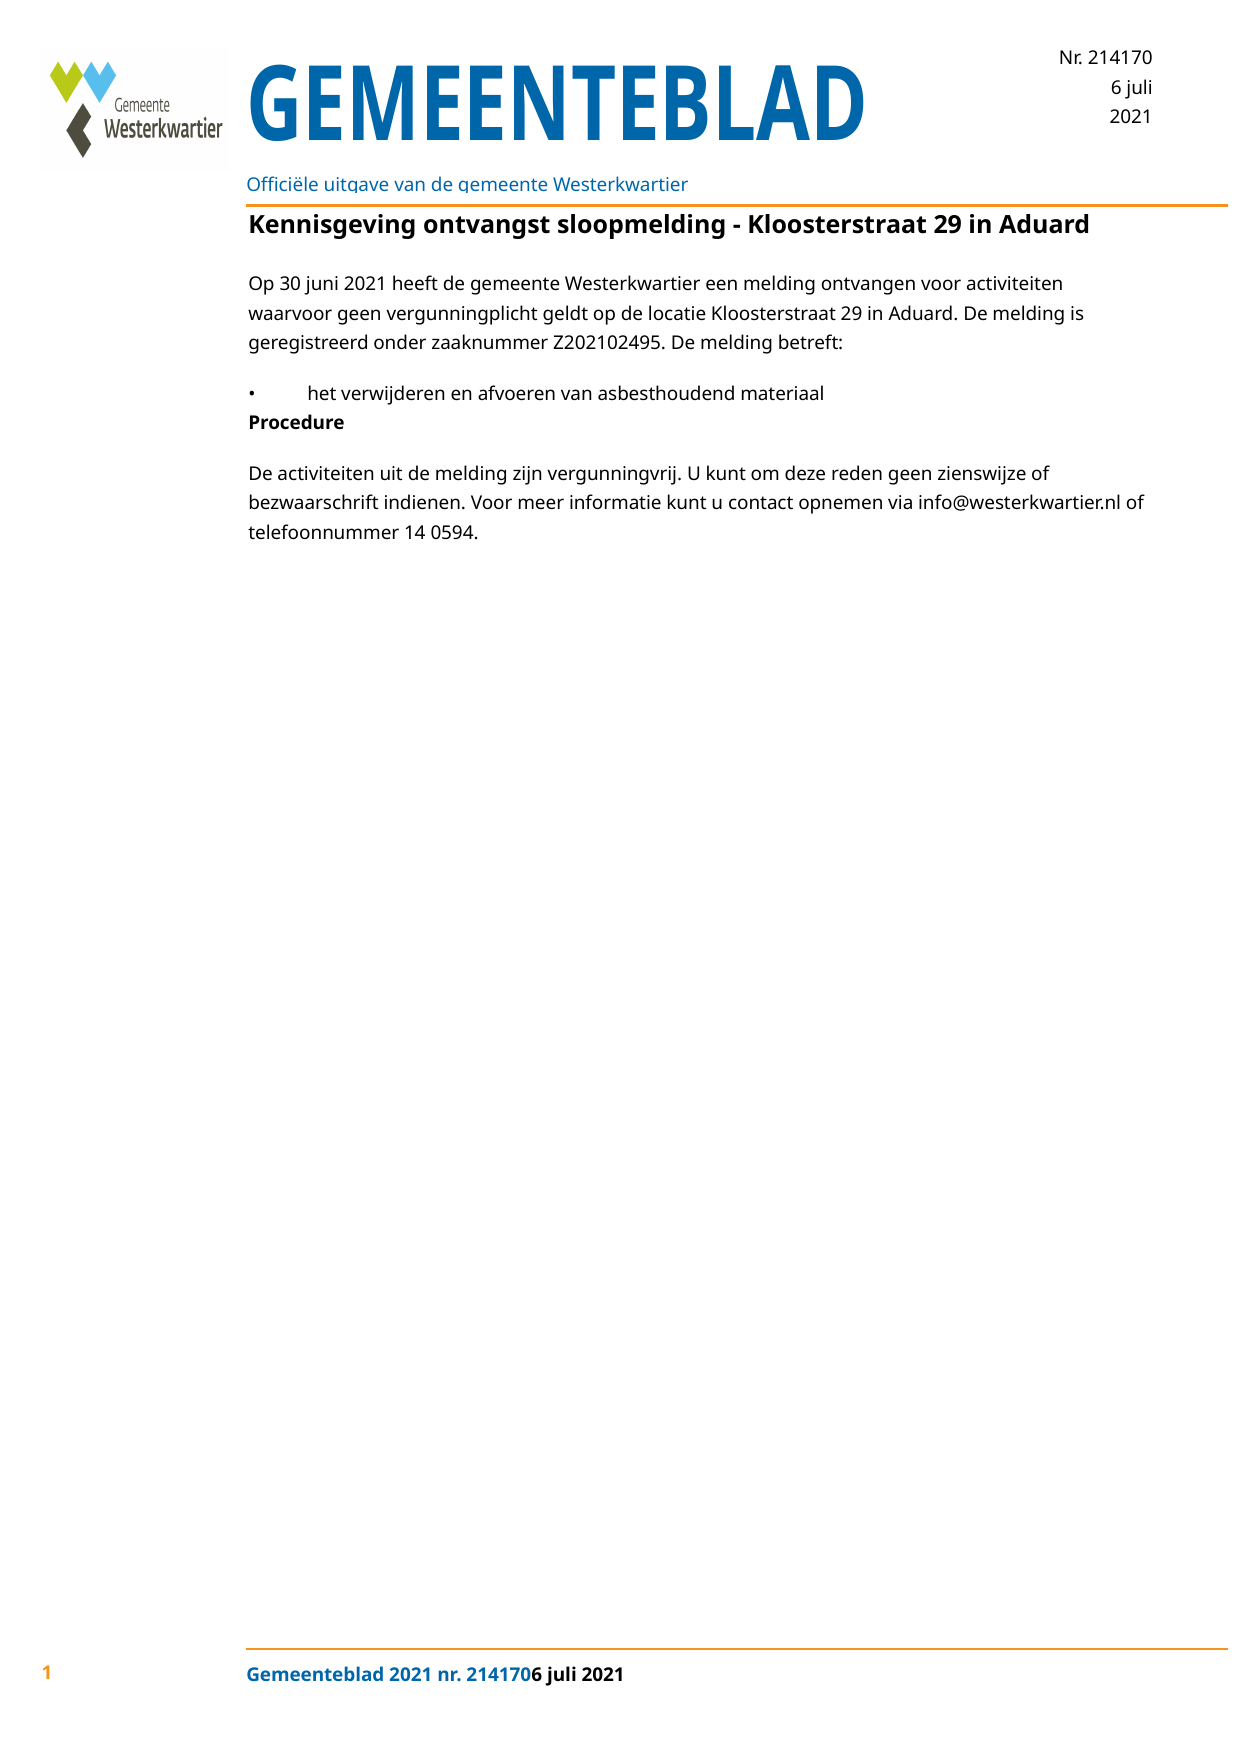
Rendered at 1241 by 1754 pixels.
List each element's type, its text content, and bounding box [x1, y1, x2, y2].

picture [41, 47, 231, 172]
list het verwijderen en afvoeren van asbesthoudend materiaal [248, 380, 1152, 406]
text Op 30 juni 2021 heeft de gemeente Westerkwartier een melding ontvangen voor activiteiten waarvoor geen vergunningplicht geldt op de locatie Kloosterstraat 29 in Aduard. De melding is geregistreerd onder zaaknummer Z202102495. De melding betreft: [248, 270, 1152, 355]
text Procedure [248, 409, 1152, 435]
text Kennisgeving ontvangst sloopmelding - Kloosterstraat 29 in Aduard [248, 207, 1152, 241]
text De activiteiten uit de melding zijn vergunningvrij. U kunt om deze reden geen zienswijze of bezwaarschrift indienen. Voor meer informatie kunt u contact opnemen via info@westerkwartier.nl of telefoonnummer 14 0594. [248, 460, 1152, 545]
